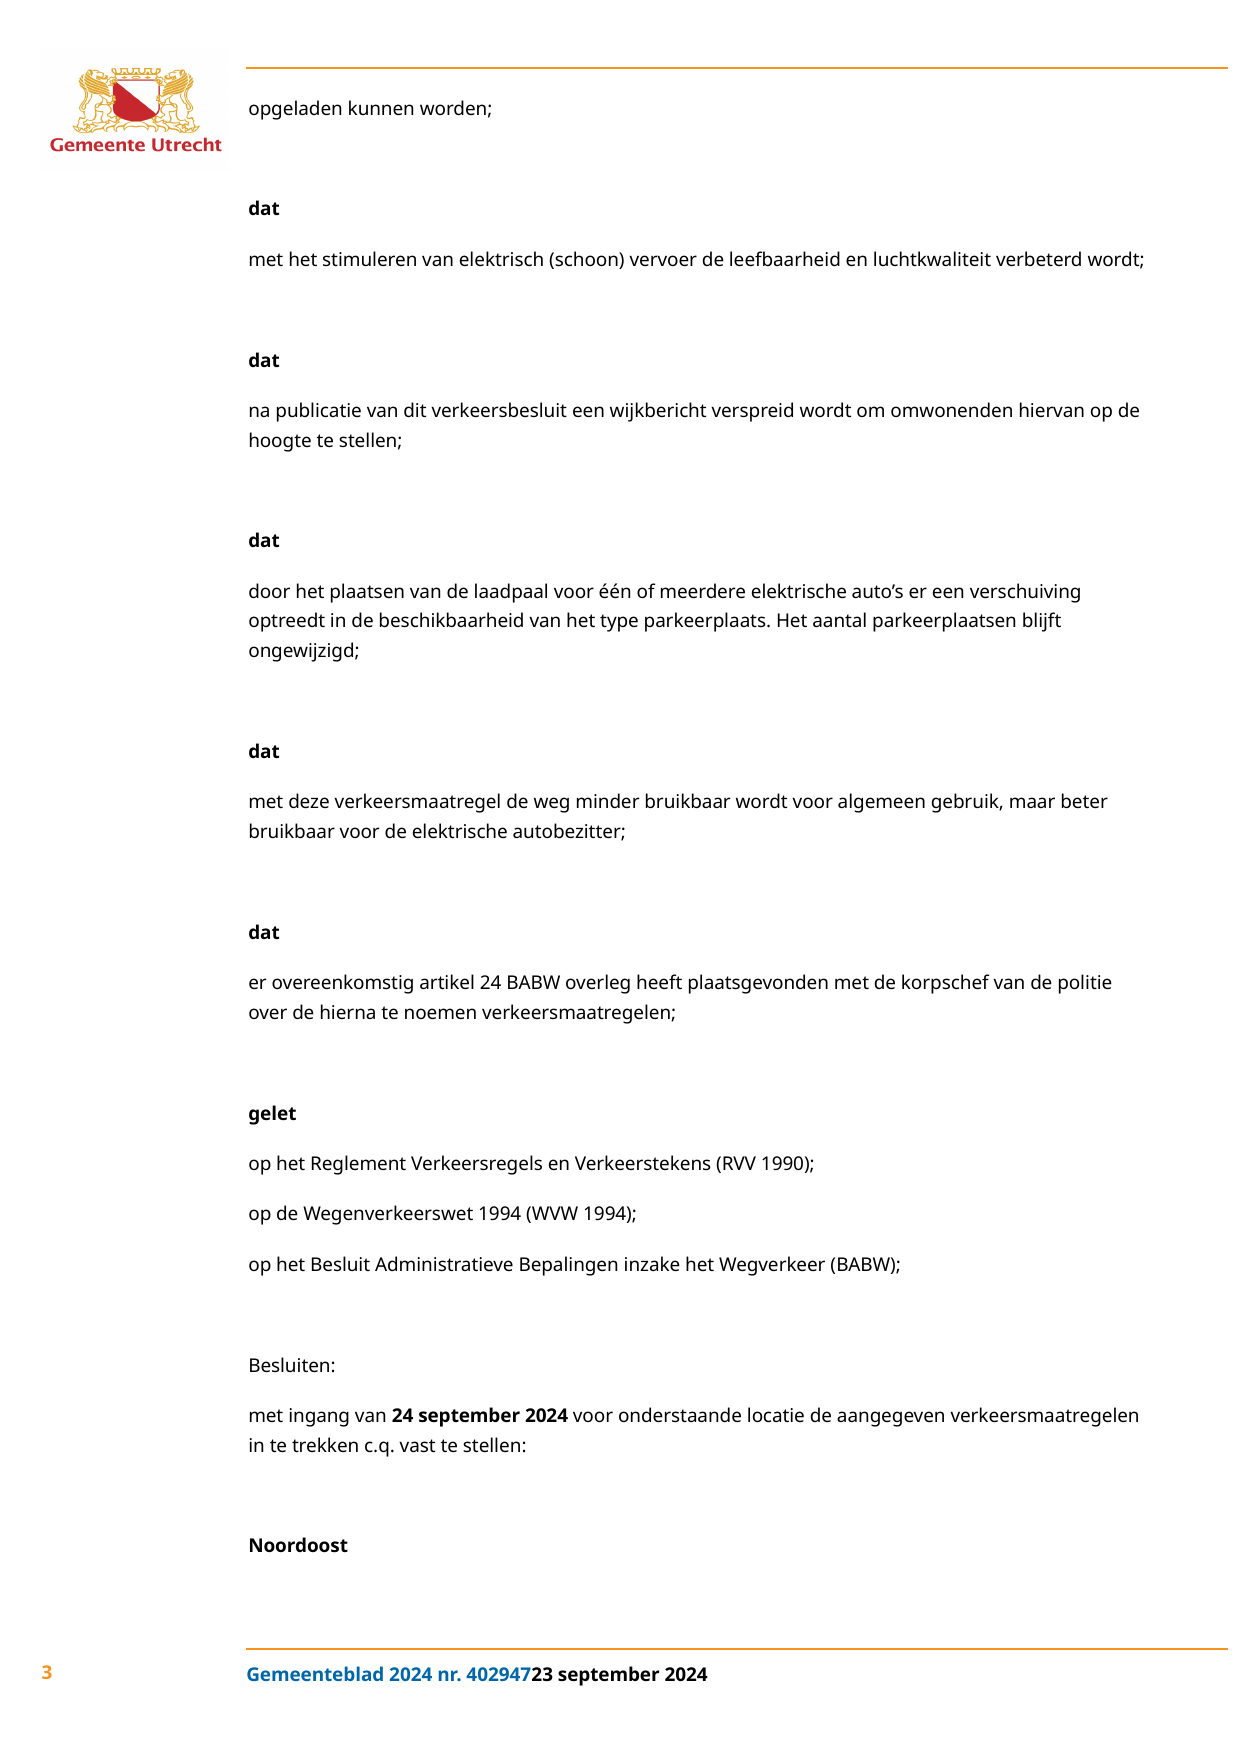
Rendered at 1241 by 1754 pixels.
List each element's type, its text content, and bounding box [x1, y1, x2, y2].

text na publicatie van dit verkeersbesluit een wijkbericht verspreid wordt om omwonenden hiervan op de hoogte te stellen; [248, 397, 1152, 453]
text op het Reglement Verkeersregels en Verkeerstekens (RVV 1990); [248, 1150, 1152, 1176]
text gelet [248, 1100, 1152, 1126]
text Noordoost [248, 1533, 1152, 1558]
text met ingang van 24 september 2024 voor onderstaande locatie de aangegeven verkeersmaatregelen in te trekken c.q. vast te stellen: [248, 1402, 1152, 1458]
text Besluiten: [248, 1352, 1152, 1378]
picture [41, 47, 231, 172]
text dat [248, 528, 1152, 553]
text op de Wegenverkeerswet 1994 (WVW 1994); [248, 1201, 1152, 1226]
text dat [248, 738, 1152, 764]
text met deze verkeersmaatregel de weg minder bruikbaar wordt voor algemeen gebruik, maar beter bruikbaar voor de elektrische autobezitter; [248, 788, 1152, 844]
text opgeladen kunnen worden; [248, 95, 1152, 121]
text dat [248, 196, 1152, 221]
text op het Besluit Administratieve Bepalingen inzake het Wegverkeer (BABW); [248, 1251, 1152, 1277]
text er overeenkomstig artikel 24 BABW overleg heeft plaatsgevonden met de korpschef van de politie over de hierna te noemen verkeersmaatregelen; [248, 969, 1152, 1025]
text dat [248, 347, 1152, 373]
text met het stimuleren van elektrisch (schoon) vervoer de leefbaarheid en luchtkwaliteit verbeterd wordt; [248, 246, 1152, 272]
text door het plaatsen van de laadpaal voor één of meerdere elektrische auto’s er een verschuiving optreedt in de beschikbaarheid van het type parkeerplaats. Het aantal parkeerplaatsen blijft ongewijzigd; [248, 578, 1152, 663]
text dat [248, 919, 1152, 945]
